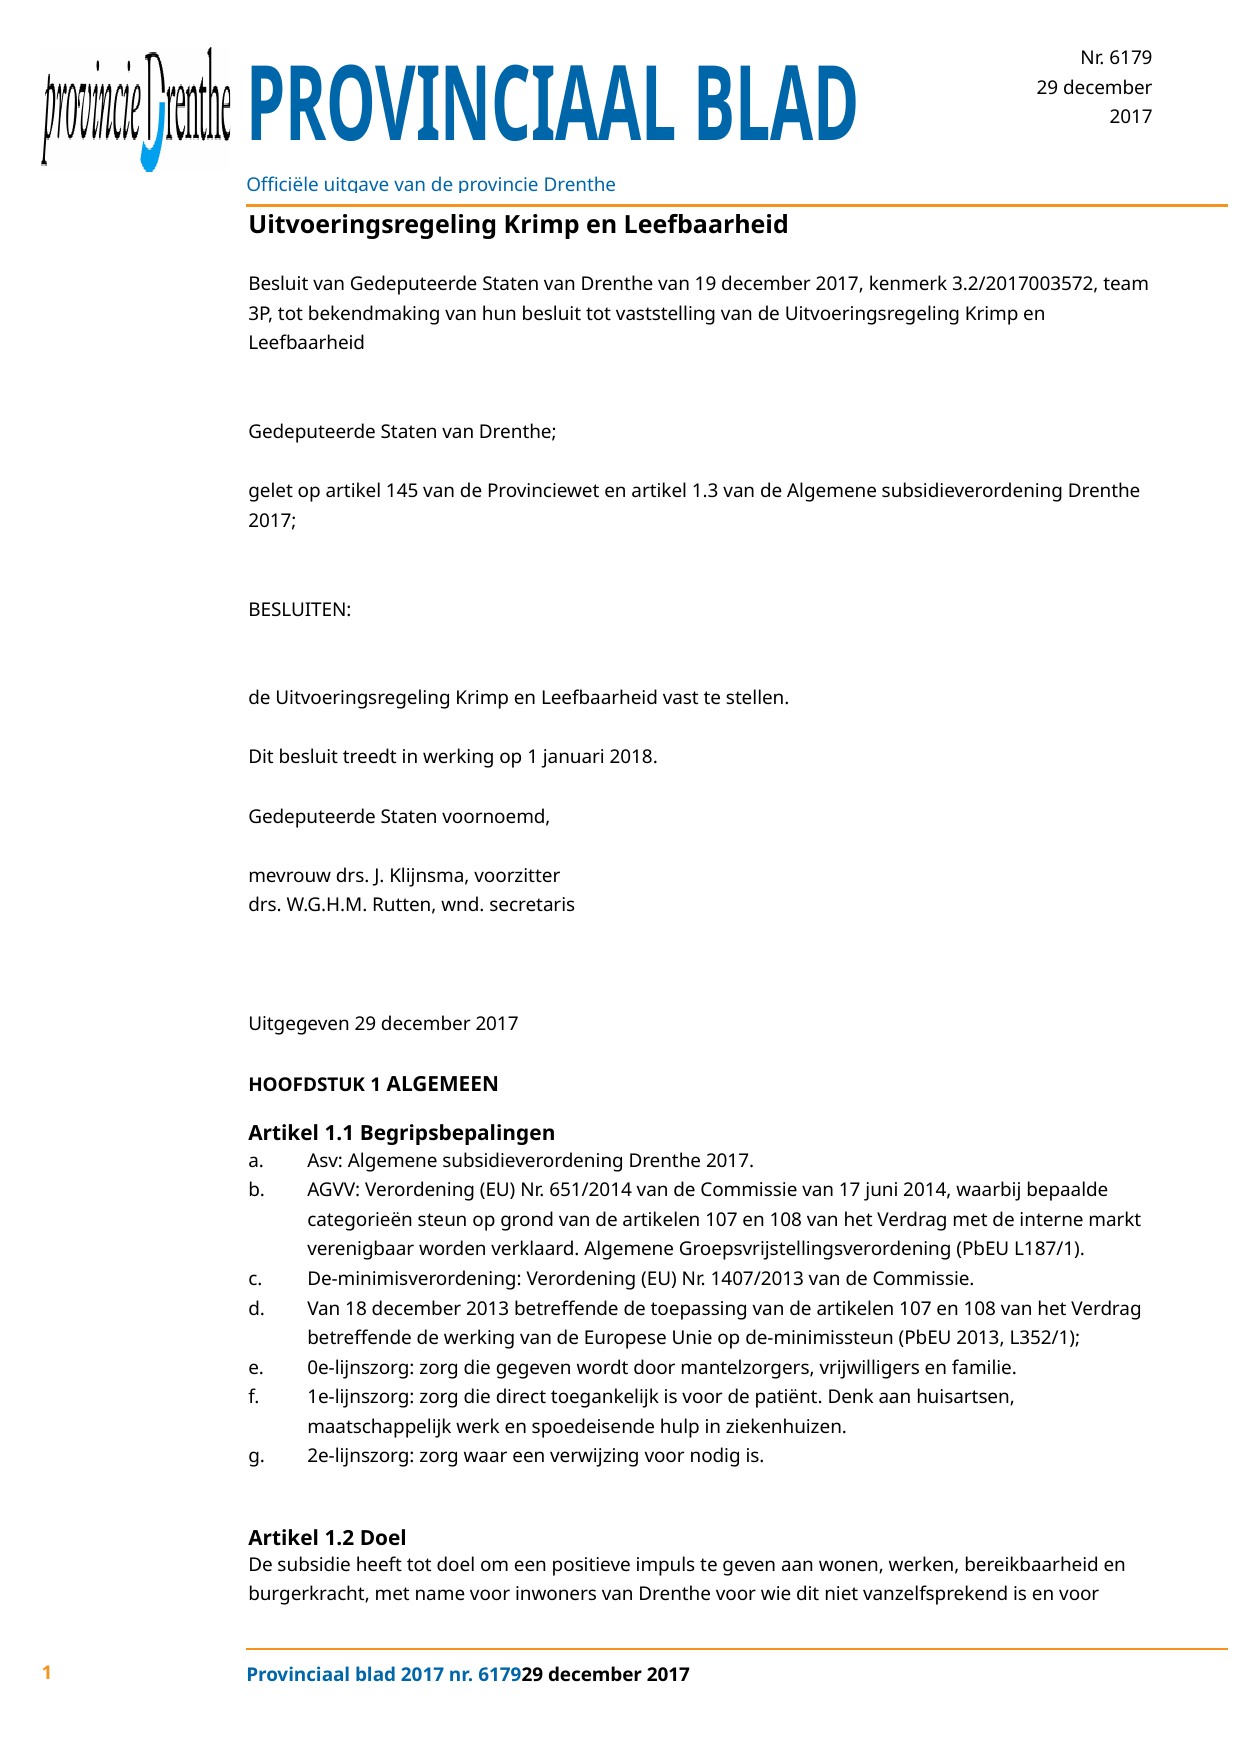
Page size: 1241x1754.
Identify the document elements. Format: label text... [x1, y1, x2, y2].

text Besluit van Gedeputeerde Staten van Drenthe van 19 december 2017, kenmerk 3.2/2017003572, team 3P, tot bekendmaking van hun besluit tot vaststelling van de Uitvoeringsregeling Krimp en Leefbaarheid [248, 270, 1152, 355]
list Asv: Algemene subsidieverordening Drenthe 2017. [248, 1147, 1152, 1172]
text de Uitvoeringsregeling Krimp en Leefbaarheid vast te stellen. [248, 684, 1152, 710]
list 0e-lijnszorg: zorg die gegeven wordt door mantelzorgers, vrijwilligers en familie. [248, 1354, 1152, 1379]
text Uitvoeringsregeling Krimp en Leefbaarheid [248, 207, 1152, 241]
text drs. W.G.H.M. Rutten, wnd. secretaris [248, 892, 1152, 917]
picture [41, 47, 231, 172]
list 2e-lijnszorg: zorg waar een verwijzing voor nodig is. [248, 1443, 1152, 1468]
text mevrouw drs. J. Klijnsma, voorzitter [248, 862, 1152, 888]
text HOOFDSTUK 1 ALGEMEEN [248, 1069, 1152, 1097]
text De subsidie heeft tot doel om een positieve impuls te geven aan wonen, werken, bereikbaarheid en burgerkracht, met name voor inwoners van Drenthe voor wie dit niet vanzelfsprekend is en voor [248, 1551, 1152, 1606]
list De-minimisverordening: Verordening (EU) Nr. 1407/2013 van de Commissie. [248, 1265, 1152, 1291]
list 1e-lijnszorg: zorg die direct toegankelijk is voor de patiënt. Denk aan huisartsen, maatschappelijk werk en spoedeisende hulp in ziekenhuizen. [248, 1383, 1152, 1439]
list Van 18 december 2013 betreffende de toepassing van de artikelen 107 en 108 van het Verdrag betreffende de werking van de Europese Unie op de-minimissteun (PbEU 2013, L352/1); [248, 1295, 1152, 1350]
text Artikel 1.1 Begripsbepalingen [248, 1118, 1152, 1147]
text gelet op artikel 145 van de Provinciewet en artikel 1.3 van de Algemene subsidieverordening Drenthe 2017; [248, 477, 1152, 533]
text Gedeputeerde Staten van Drenthe; [248, 418, 1152, 444]
text Artikel 1.2 Doel [248, 1523, 1152, 1551]
text Gedeputeerde Staten voornoemd, [248, 803, 1152, 828]
text BESLUITEN: [248, 596, 1152, 621]
list AGVV: Verordening (EU) Nr. 651/2014 van de Commissie van 17 juni 2014, waarbij bepaalde categorieën steun op grond van de artikelen 107 en 108 van het Verdrag met de interne markt verenigbaar worden verklaard. Algemene Groepsvrijstellingsverordening (PbEU L187/1). [248, 1176, 1152, 1261]
text Uitgegeven 29 december 2017 [248, 1010, 1152, 1036]
text Dit besluit treedt in werking op 1 januari 2018. [248, 744, 1152, 769]
